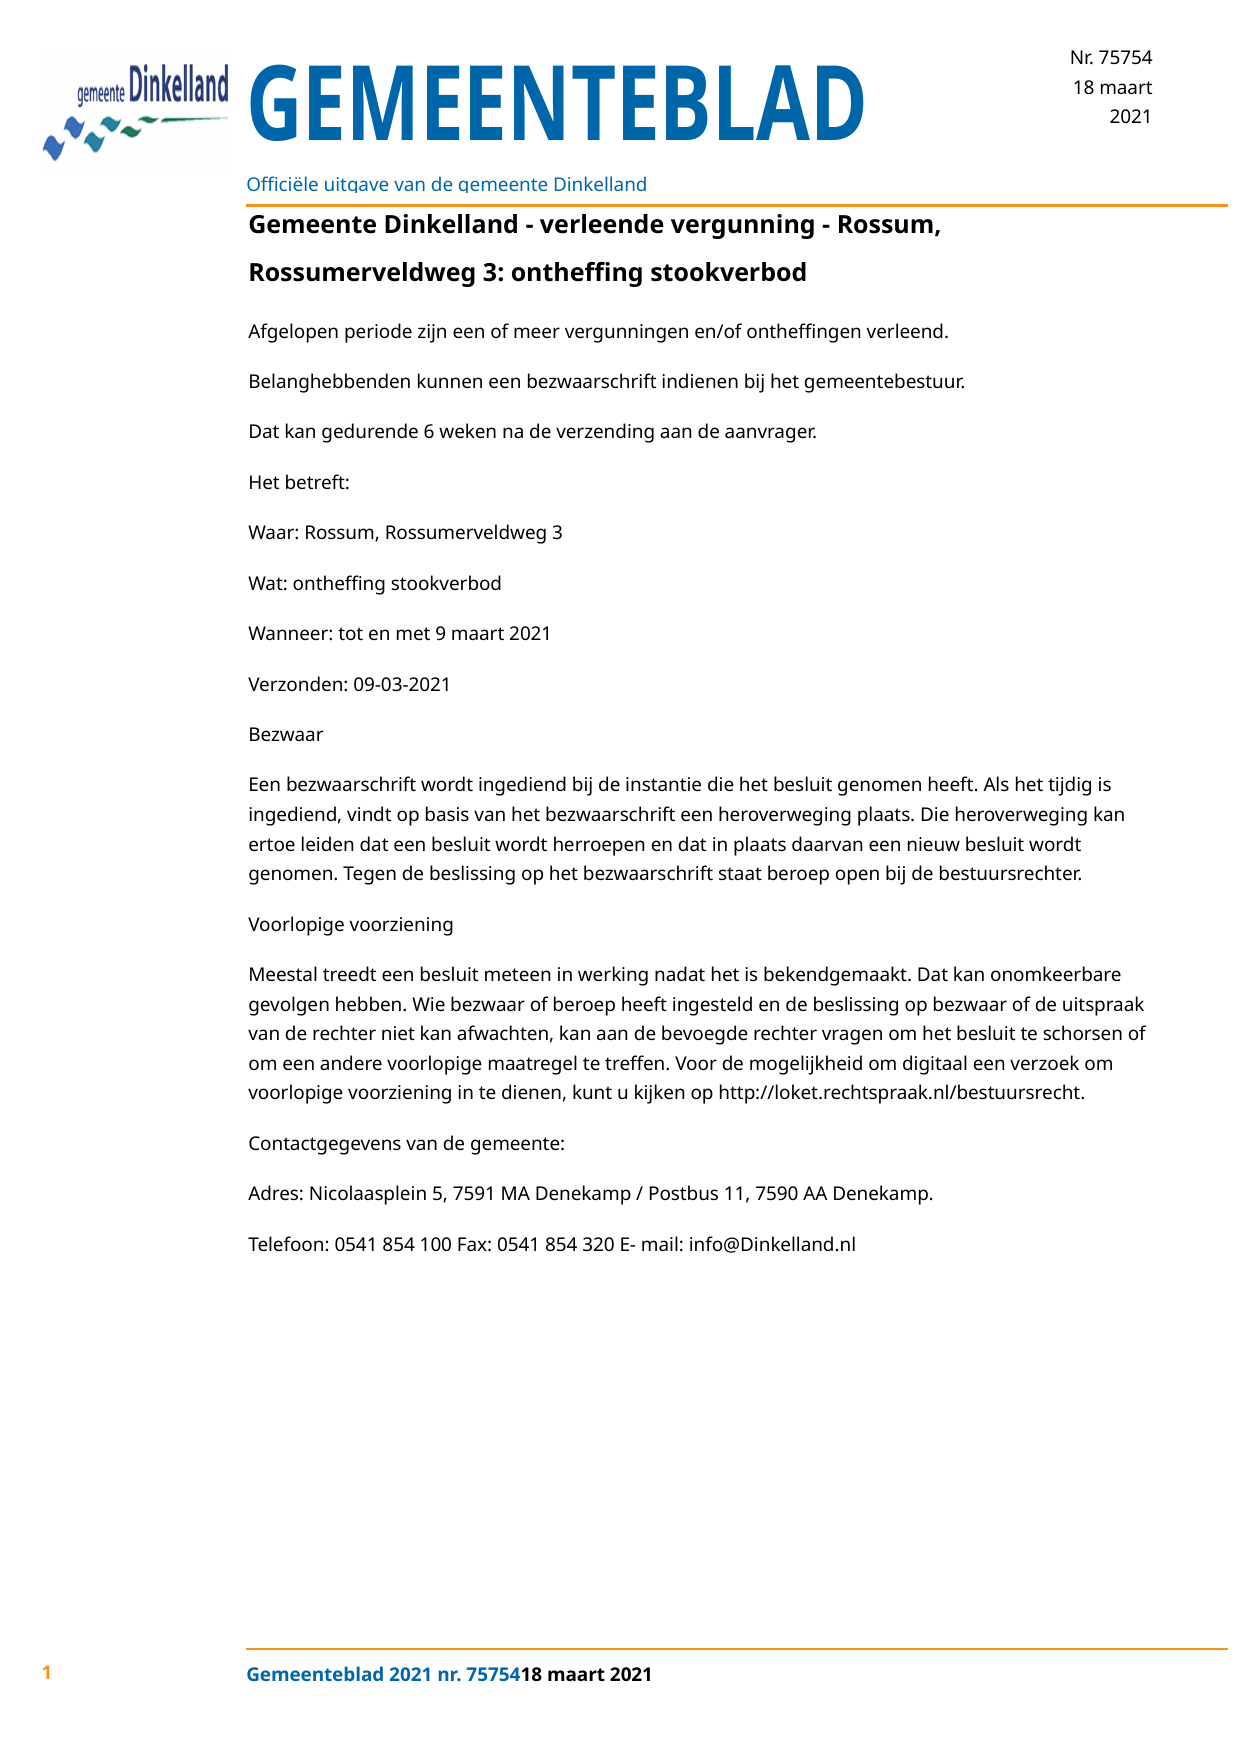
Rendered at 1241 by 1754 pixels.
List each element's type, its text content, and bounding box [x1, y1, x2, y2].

text Meestal treedt een besluit meteen in werking nadat het is bekendgemaakt. Dat kan onomkeerbare gevolgen hebben. Wie bezwaar of beroep heeft ingesteld en de beslissing op bezwaar of de uitspraak van de rechter niet kan afwachten, kan aan de bevoegde rechter vragen om het besluit te schorsen of om een andere voorlopige maatregel te treffen. Voor de mogelijkheid om digitaal een verzoek om voorlopige voorziening in te dienen, kunt u kijken op http://loket.rechtspraak.nl/bestuursrecht. [248, 961, 1152, 1105]
text Telefoon: 0541 854 100 Fax: 0541 854 320 E- mail: info@Dinkelland.nl [248, 1231, 1152, 1257]
text Waar: Rossum, Rossumerveldweg 3 [248, 519, 1152, 545]
text Een bezwaarschrift wordt ingediend bij de instantie die het besluit genomen heeft. Als het tijdig is ingediend, vindt op basis van het bezwaarschrift een heroverweging plaats. Die heroverweging kan ertoe leiden dat een besluit wordt herroepen en dat in plaats daarvan een nieuw besluit wordt genomen. Tegen de beslissing op het bezwaarschrift staat beroep open bij de bestuursrechter. [248, 772, 1152, 886]
text Verzonden: 09-03-2021 [248, 671, 1152, 697]
text Wanneer: tot en met 9 maart 2021 [248, 620, 1152, 646]
picture [41, 47, 231, 172]
text Wat: ontheffing stookverbod [248, 570, 1152, 596]
text Voorlopige voorziening [248, 911, 1152, 937]
text Belanghebbenden kunnen een bezwaarschrift indienen bij het gemeentebestuur. [248, 368, 1152, 394]
text Het betreft: [248, 469, 1152, 495]
text Contactgegevens van de gemeente: [248, 1130, 1152, 1156]
text Dat kan gedurende 6 weken na de verzending aan de aanvrager. [248, 419, 1152, 444]
text Afgelopen periode zijn een of meer vergunningen en/of ontheffingen verleend. [248, 318, 1152, 344]
text Bezwaar [248, 721, 1152, 747]
text Gemeente Dinkelland - verleende vergunning - Rossum, Rossumerveldweg 3: ontheffing stookverbod [248, 207, 1152, 288]
text Adres: Nicolaasplein 5, 7591 MA Denekamp / Postbus 11, 7590 AA Denekamp. [248, 1180, 1152, 1206]
